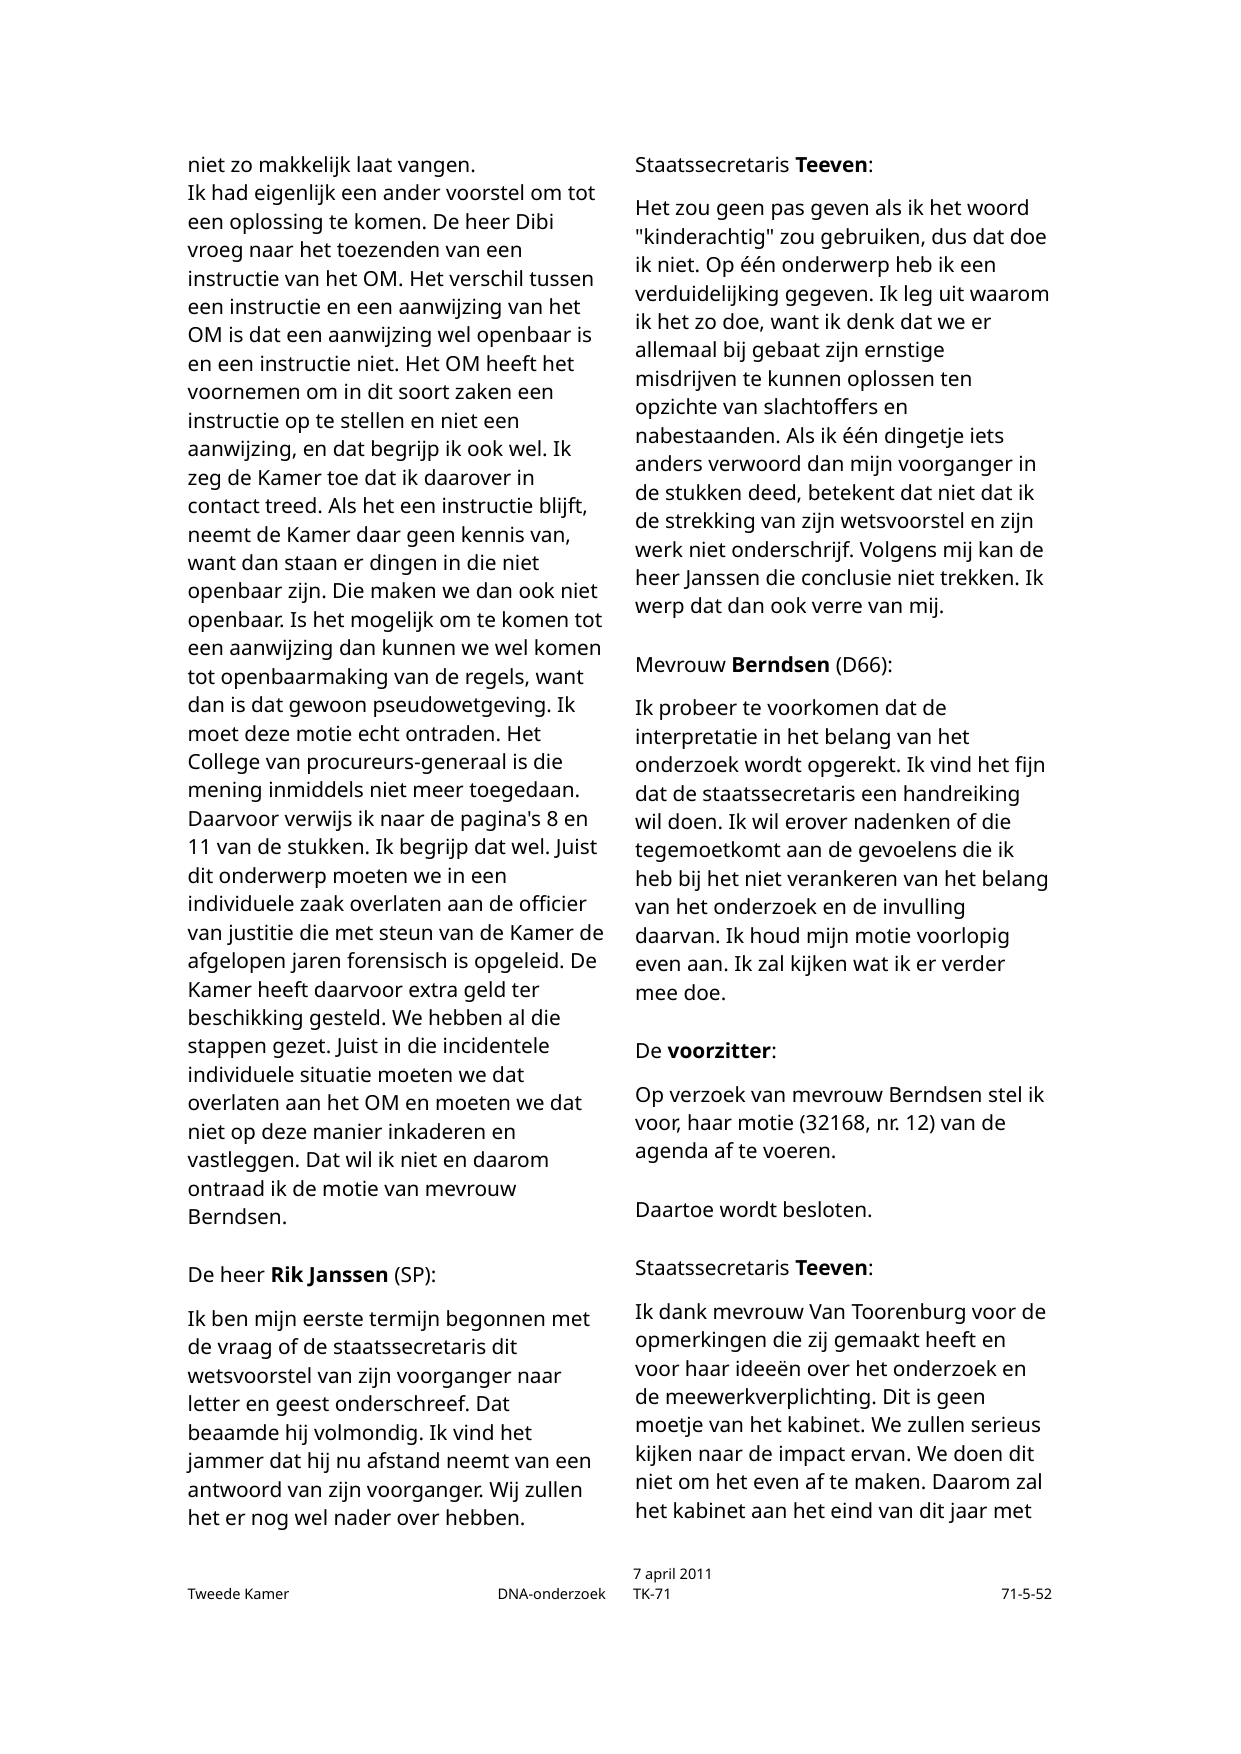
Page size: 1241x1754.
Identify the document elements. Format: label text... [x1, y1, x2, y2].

text Staatssecretaris Teeven: [635, 150, 1053, 178]
text Staatssecretaris Teeven: [635, 1253, 1053, 1282]
text Ik ben mijn eerste termijn begonnen met de vraag of de staatssecretaris dit wetsvoorstel van zijn voorganger naar letter en geest onderschreef. Dat beaamde hij volmondig. Ik vind het jammer dat hij nu afstand neemt van een antwoord van zijn voorganger. Wij zullen het er nog wel nader over hebben. [187, 1304, 605, 1532]
text Ik dank mevrouw Van Toorenburg voor de opmerkingen die zij gemaakt heeft en voor haar ideeën over het onderzoek en de meewerkverplichting. Dit is geen moetje van het kabinet. We zullen serieus kijken naar de impact ervan. We doen dit niet om het even af te maken. Daarom zal het kabinet aan het eind van dit jaar met [635, 1297, 1053, 1524]
text Ik probeer te voorkomen dat de interpretatie in het belang van het onderzoek wordt opgerekt. Ik vind het fijn dat de staatssecretaris een handreiking wil doen. Ik wil erover nadenken of die tegemoetkomt aan de gevoelens die ik heb bij het niet verankeren van het belang van het onderzoek en de invulling daarvan. Ik houd mijn motie voorlopig even aan. Ik zal kijken wat ik er verder mee doe. [635, 693, 1053, 1006]
text Daartoe wordt besloten. [635, 1195, 1053, 1223]
text Ik had eigenlijk een ander voorstel om tot een oplossing te komen. De heer Dibi vroeg naar het toezenden van een instructie van het OM. Het verschil tussen een instructie en een aanwijzing van het OM is dat een aanwijzing wel openbaar is en een instructie niet. Het OM heeft het voornemen om in dit soort zaken een instructie op te stellen en niet een aanwijzing, en dat begrijp ik ook wel. Ik zeg de Kamer toe dat ik daarover in contact treed. Als het een instructie blijft, neemt de Kamer daar geen kennis van, want dan staan er dingen in die niet openbaar zijn. Die maken we dan ook niet openbaar. Is het mogelijk om te komen tot een aanwijzing dan kunnen we wel komen tot openbaarmaking van de regels, want dan is dat gewoon pseudowetgeving. Ik moet deze motie echt ontraden. Het College van procureurs-generaal is die mening inmiddels niet meer toegedaan. Daarvoor verwijs ik naar de pagina's 8 en 11 van de stukken. Ik begrijp dat wel. Juist dit onderwerp moeten we in een individuele zaak overlaten aan de officier van justitie die met steun van de Kamer de afgelopen jaren forensisch is opgeleid. De Kamer heeft daarvoor extra geld ter beschikking gesteld. We hebben al die stappen gezet. Juist in die incidentele individuele situatie moeten we dat overlaten aan het OM en moeten we dat niet op deze manier inkaderen en vastleggen. Dat wil ik niet en daarom ontraad ik de motie van mevrouw Berndsen. [187, 178, 605, 1231]
text niet zo makkelijk laat vangen. [187, 150, 605, 178]
text De heer Rik Janssen (SP): [187, 1261, 605, 1289]
text De voorzitter: [635, 1036, 1053, 1065]
text Het zou geen pas geven als ik het woord "kinderachtig" zou gebruiken, dus dat doe ik niet. Op één onderwerp heb ik een verduidelijking gegeven. Ik leg uit waarom ik het zo doe, want ik denk dat we er allemaal bij gebaat zijn ernstige misdrijven te kunnen oplossen ten opzichte van slachtoffers en nabestaanden. Als ik één dingetje iets anders verwoord dan mijn voorganger in de stukken deed, betekent dat niet dat ik de strekking van zijn wetsvoorstel en zijn werk niet onderschrijf. Volgens mij kan de heer Janssen die conclusie niet trekken. Ik werp dat dan ook verre van mij. [635, 193, 1053, 620]
text Mevrouw Berndsen (D66): [635, 650, 1053, 678]
text Op verzoek van mevrouw Berndsen stel ik voor, haar motie (32168, nr. 12) van de agenda af te voeren. [635, 1080, 1053, 1165]
